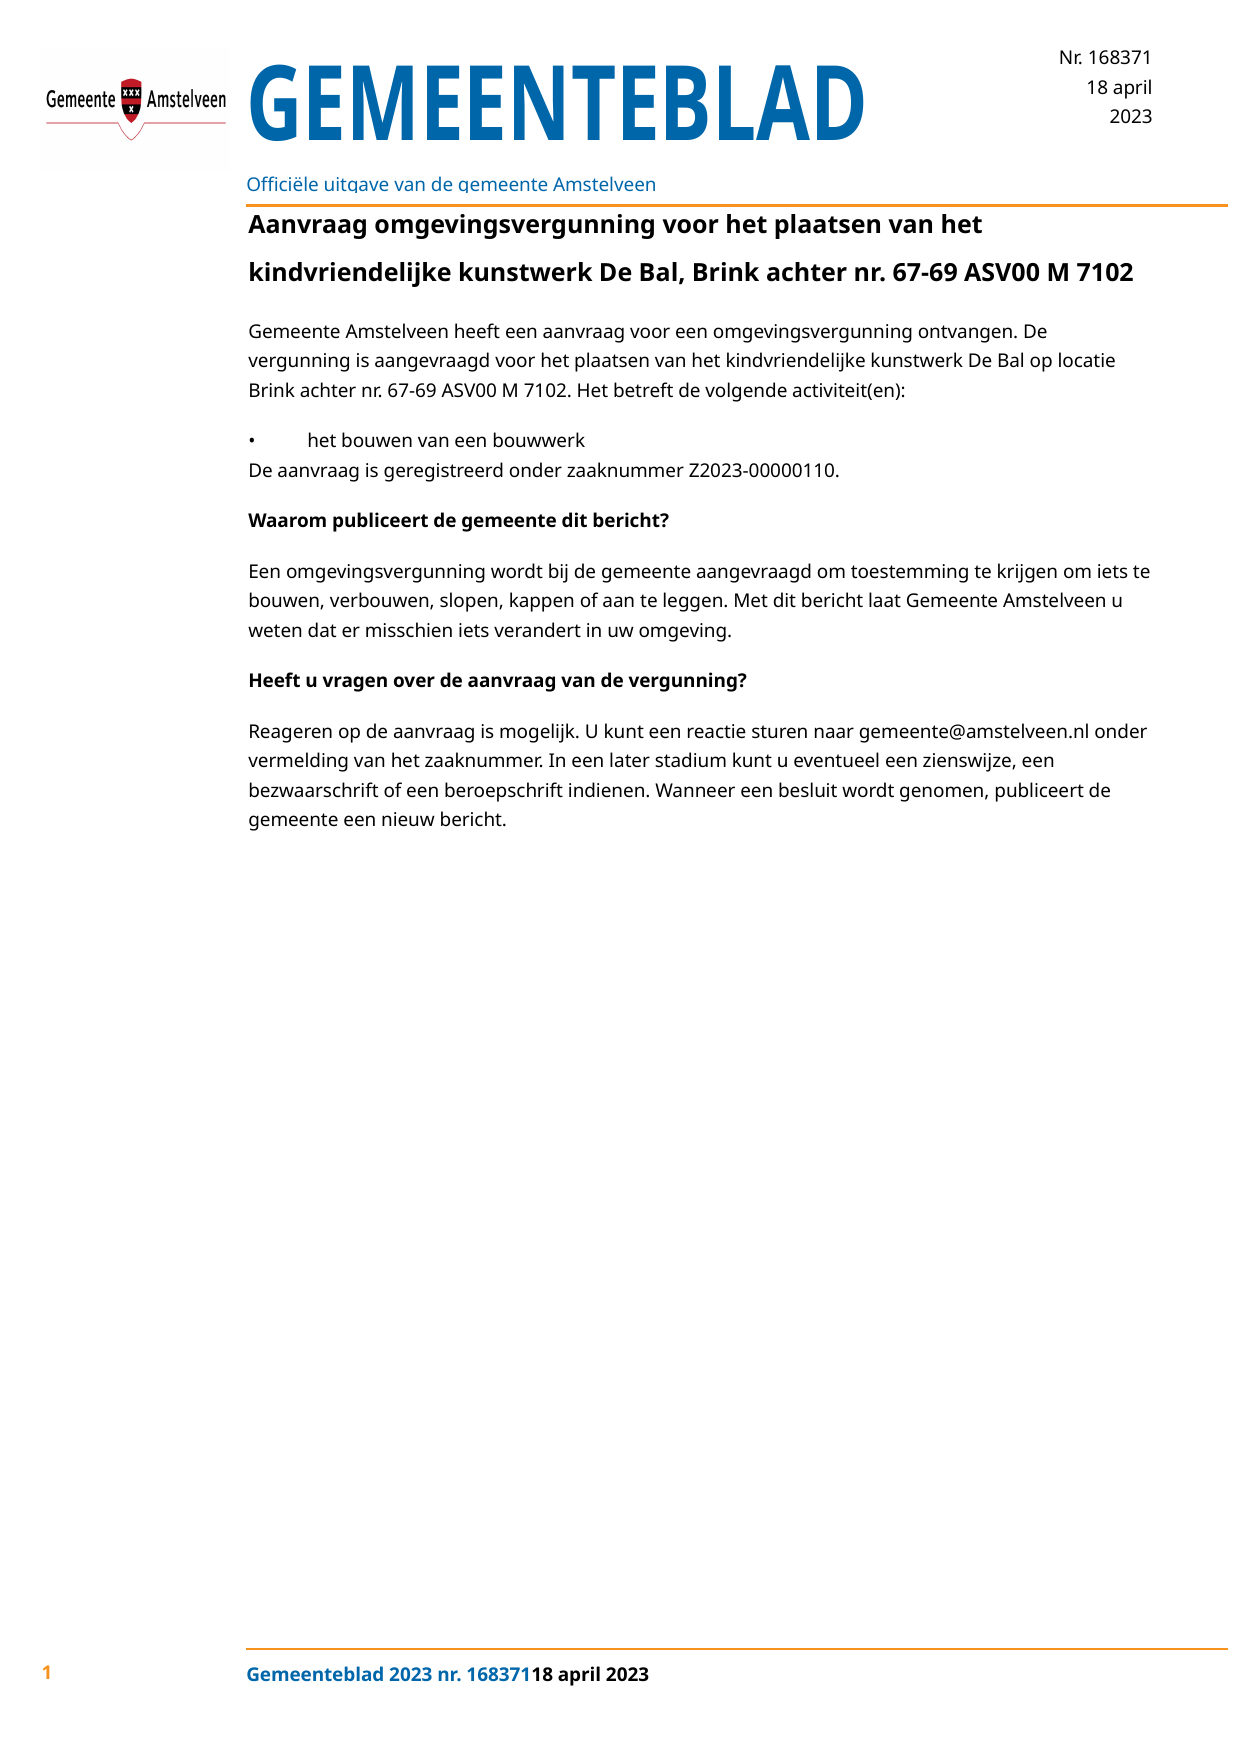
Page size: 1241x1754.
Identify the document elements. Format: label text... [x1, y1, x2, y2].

list het bouwen van een bouwwerk [248, 427, 1152, 453]
text Aanvraag omgevingsvergunning voor het plaatsen van het kindvriendelijke kunstwerk De Bal, Brink achter nr. 67-69 ASV00 M 7102 [248, 207, 1152, 288]
text Heeft u vragen over de aanvraag van de vergunning? [248, 667, 1152, 693]
text Een omgevingsvergunning wordt bij de gemeente aangevraagd om toestemming te krijgen om iets te bouwen, verbouwen, slopen, kappen of aan te leggen. Met dit bericht laat Gemeente Amstelveen u weten dat er misschien iets verandert in uw omgeving. [248, 558, 1152, 643]
text Reageren op de aanvraag is mogelijk. U kunt een reactie sturen naar gemeente@amstelveen.nl onder vermelding van het zaaknummer. In een later stadium kunt u eventueel een zienswijze, een bezwaarschrift of een beroepschrift indienen. Wanneer een besluit wordt genomen, publiceert de gemeente een nieuw bericht. [248, 718, 1152, 832]
picture [41, 47, 231, 172]
text Gemeente Amstelveen heeft een aanvraag voor een omgevingsvergunning ontvangen. De vergunning is aangevraagd voor het plaatsen van het kindvriendelijke kunstwerk De Bal op locatie Brink achter nr. 67-69 ASV00 M 7102. Het betreft de volgende activiteit(en): [248, 318, 1152, 403]
text Waarom publiceert de gemeente dit bericht? [248, 507, 1152, 533]
text De aanvraag is geregistreerd onder zaaknummer Z2023-00000110. [248, 457, 1152, 483]
